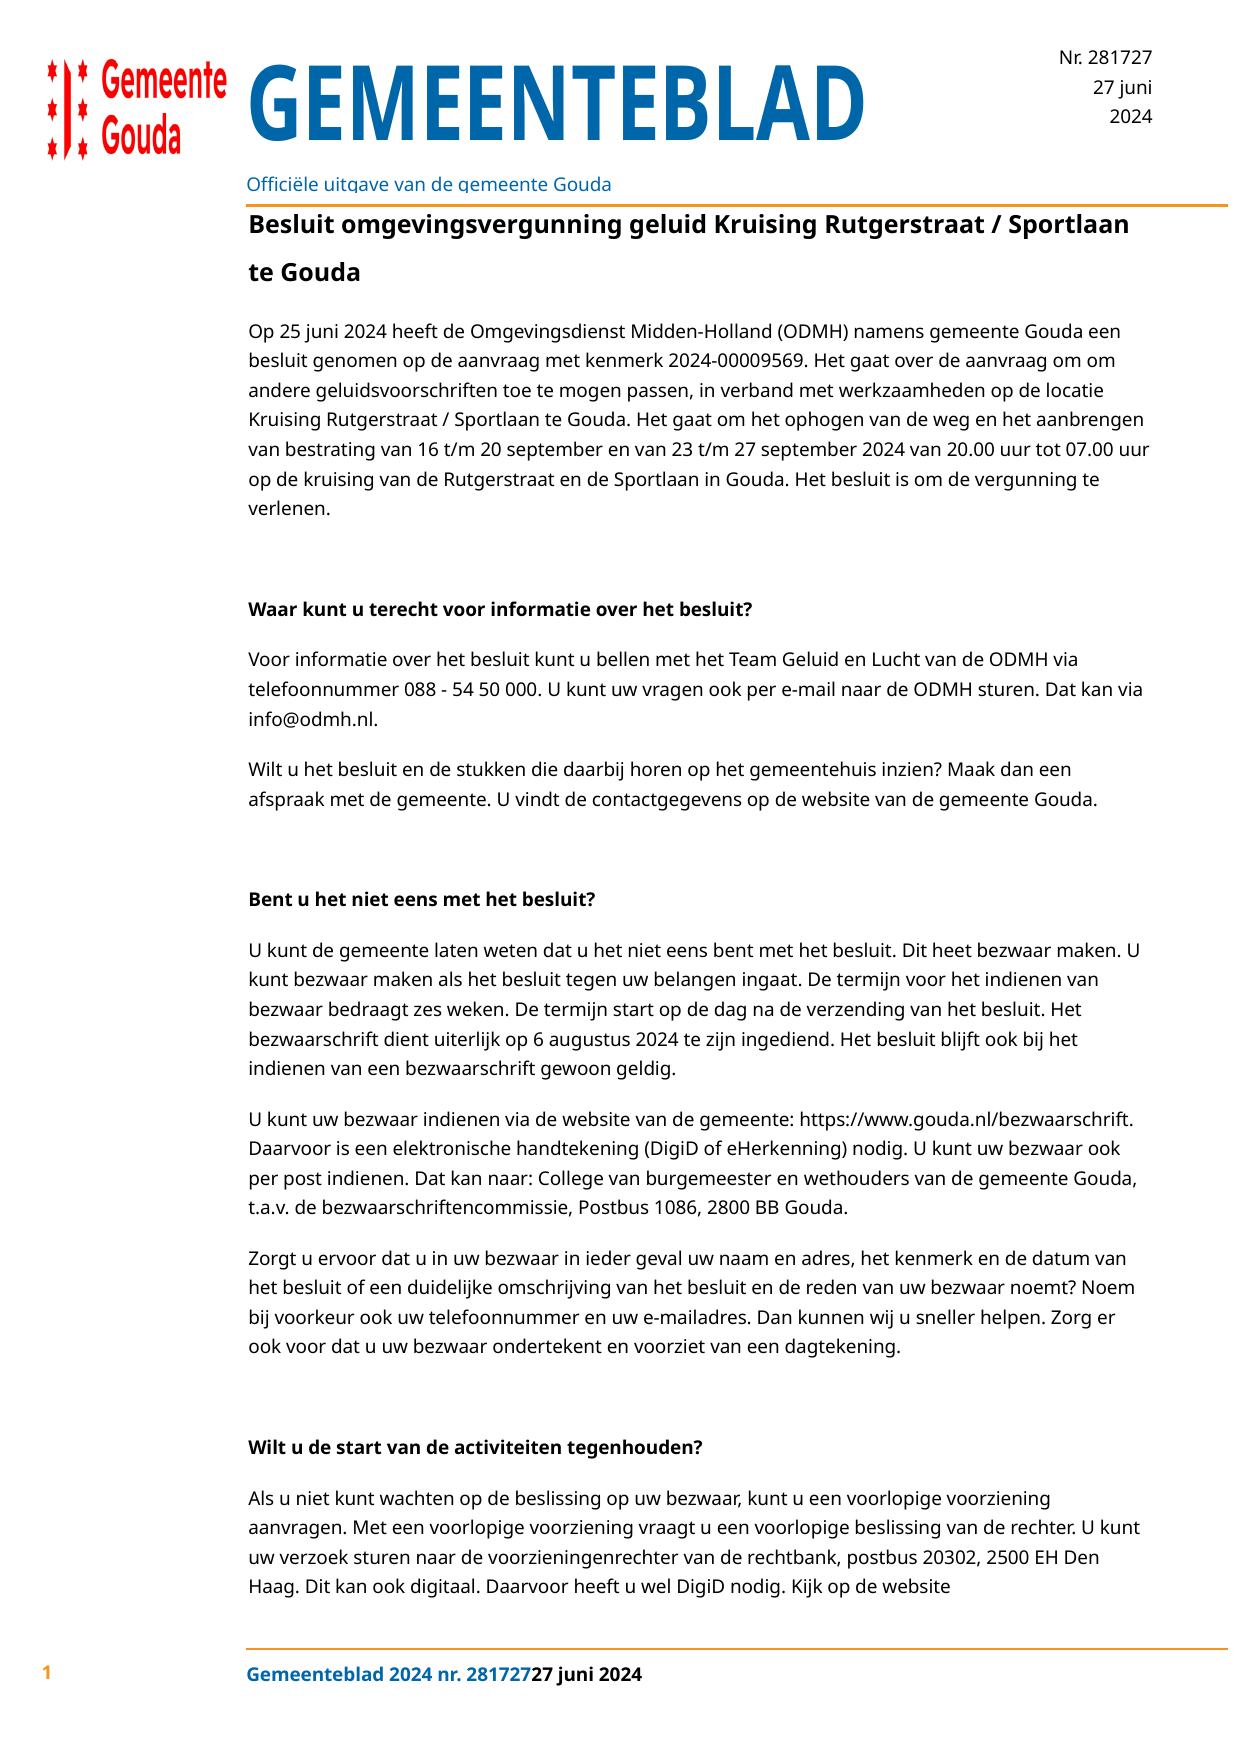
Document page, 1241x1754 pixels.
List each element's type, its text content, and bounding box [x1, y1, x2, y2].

text Op 25 juni 2024 heeft de Omgevingsdienst Midden-Holland (ODMH) namens gemeente Gouda een besluit genomen op de aanvraag met kenmerk 2024-00009569. Het gaat over de aanvraag om om andere geluidsvoorschriften toe te mogen passen, in verband met werkzaamheden op de locatie Kruising Rutgerstraat / Sportlaan te Gouda. Het gaat om het ophogen van de weg en het aanbrengen van bestrating van 16 t/m 20 september en van 23 t/m 27 september 2024 van 20.00 uur tot 07.00 uur op de kruising van de Rutgerstraat en de Sportlaan in Gouda. Het besluit is om de vergunning te verlenen. [248, 318, 1152, 521]
text Waar kunt u terecht voor informatie over het besluit? [248, 596, 1152, 622]
text Besluit omgevingsvergunning geluid Kruising Rutgerstraat / Sportlaan te Gouda [248, 207, 1152, 288]
text U kunt uw bezwaar indienen via de website van de gemeente: https://www.gouda.nl/bezwaarschrift. Daarvoor is een elektronische handtekening (DigiD of eHerkenning) nodig. U kunt uw bezwaar ook per post indienen. Dat kan naar: College van burgemeester en wethouders van de gemeente Gouda, t.a.v. de bezwaarschriftencommissie, Postbus 1086, 2800 BB Gouda. [248, 1106, 1152, 1220]
text Als u niet kunt wachten op de beslissing op uw bezwaar, kunt u een voorlopige voorziening aanvragen. Met een voorlopige voorziening vraagt u een voorlopige beslissing van de rechter. U kunt uw verzoek sturen naar de voorzieningenrechter van de rechtbank, postbus 20302, 2500 EH Den Haag. Dit kan ook digitaal. Daarvoor heeft u wel DigiD nodig. Kijk op de website [248, 1485, 1152, 1599]
text Wilt u de start van de activiteiten tegenhouden? [248, 1434, 1152, 1460]
text U kunt de gemeente laten weten dat u het niet eens bent met het besluit. Dit heet bezwaar maken. U kunt bezwaar maken als het besluit tegen uw belangen ingaat. De termijn voor het indienen van bezwaar bedraagt zes weken. De termijn start op de dag na de verzending van het besluit. Het bezwaarschrift dient uiterlijk op 6 augustus 2024 te zijn ingediend. Het besluit blijft ook bij het indienen van een bezwaarschrift gewoon geldig. [248, 937, 1152, 1081]
text Voor informatie over het besluit kunt u bellen met het Team Geluid en Lucht van de ODMH via telefoonnummer 088 - 54 50 000. U kunt uw vragen ook per e-mail naar de ODMH sturen. Dat kan via info@odmh.nl. [248, 647, 1152, 732]
text Bent u het niet eens met het besluit? [248, 887, 1152, 912]
picture [41, 47, 231, 172]
text Wilt u het besluit en de stukken die daarbij horen op het gemeentehuis inzien? Maak dan een afspraak met de gemeente. U vindt de contactgegevens op de website van de gemeente Gouda. [248, 756, 1152, 812]
text Zorgt u ervoor dat u in uw bezwaar in ieder geval uw naam en adres, het kenmerk en de datum van het besluit of een duidelijke omschrijving van het besluit en de reden van uw bezwaar noemt? Noem bij voorkeur ook uw telefoonnummer en uw e-mailadres. Dan kunnen wij u sneller helpen. Zorg er ook voor dat u uw bezwaar ondertekent en voorziet van een dagtekening. [248, 1245, 1152, 1359]
